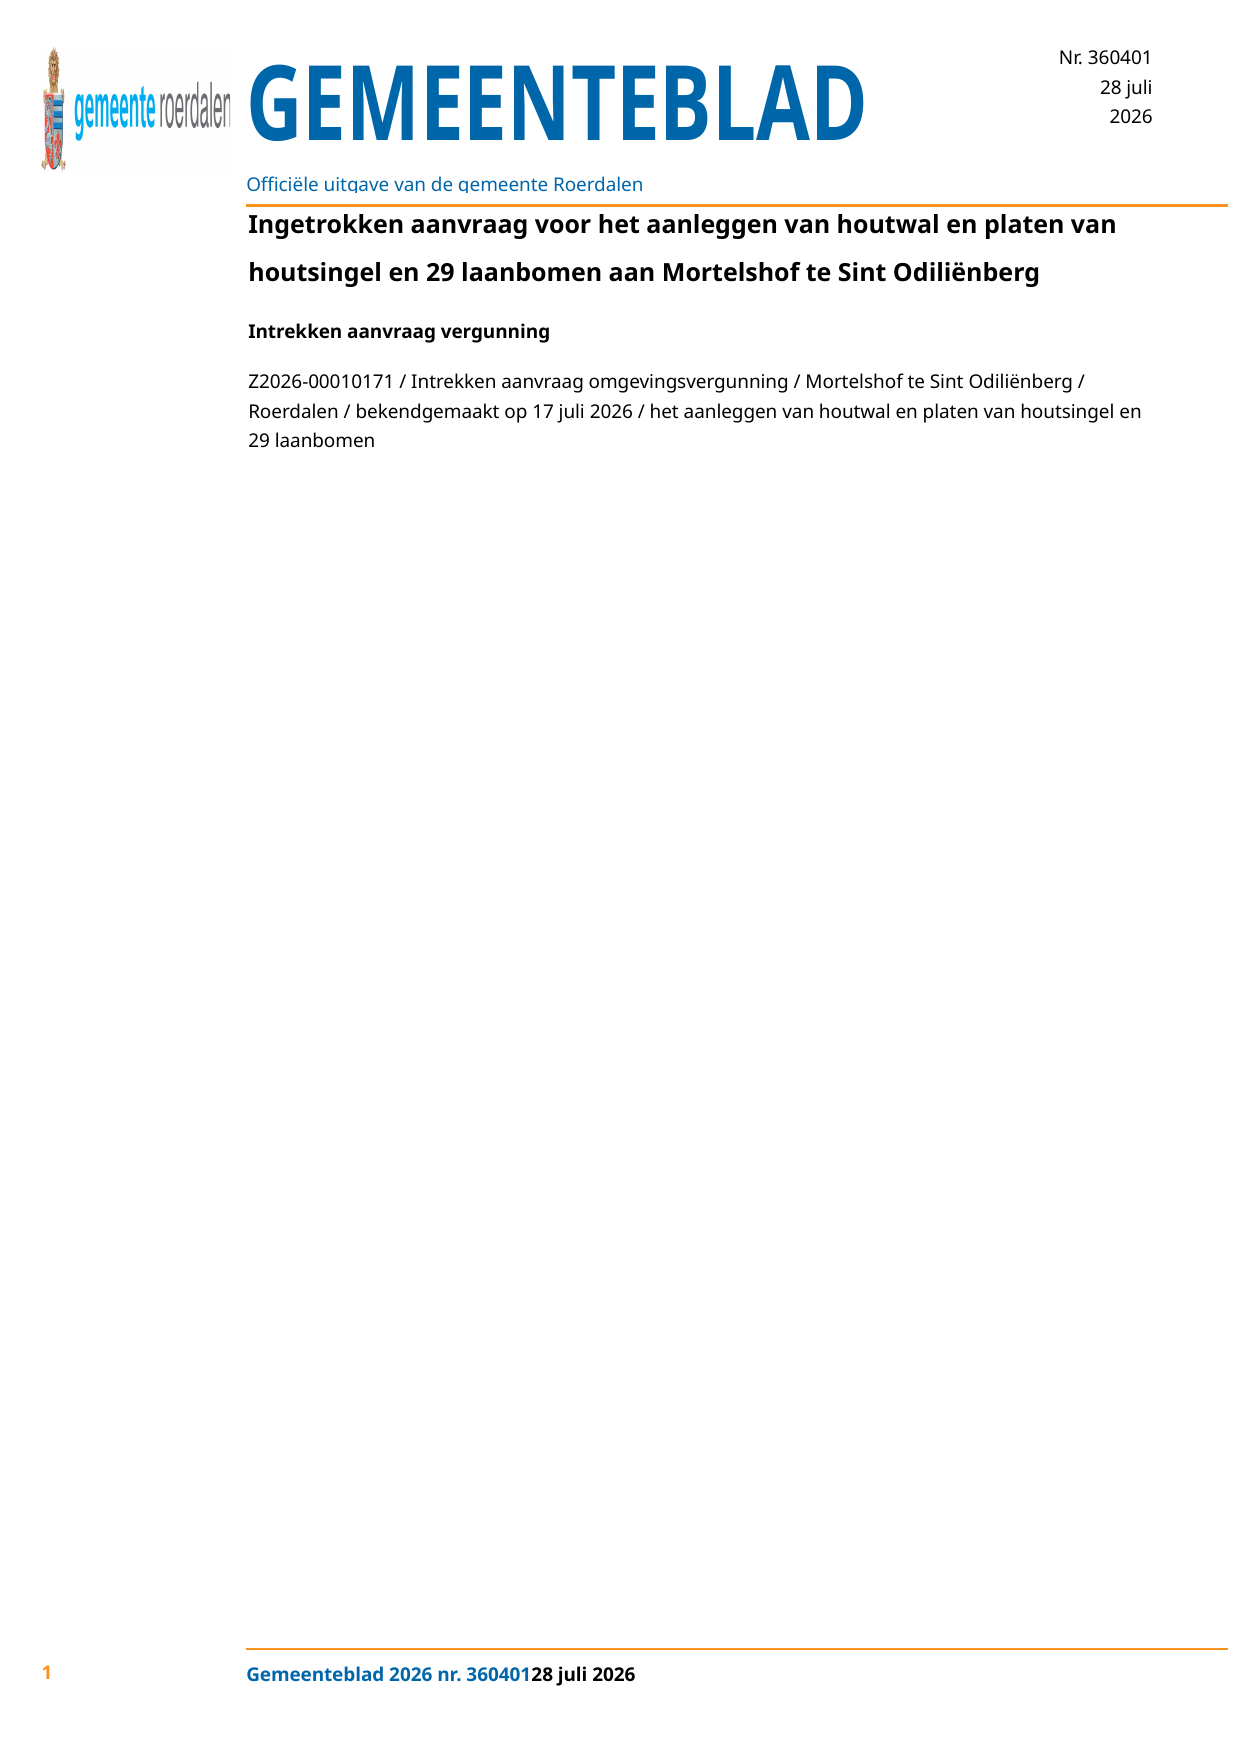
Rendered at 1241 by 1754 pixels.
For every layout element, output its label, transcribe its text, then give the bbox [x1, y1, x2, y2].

text Intrekken aanvraag vergunning [248, 318, 1152, 344]
text Ingetrokken aanvraag voor het aanleggen van houtwal en platen van houtsingel en 29 laanbomen aan Mortelshof te Sint Odiliënberg [248, 207, 1152, 288]
picture [41, 47, 231, 172]
text Z2026-00010171 / Intrekken aanvraag omgevingsvergunning / Mortelshof te Sint Odiliënberg / Roerdalen / bekendgemaakt op 17 juli 2026 / het aanleggen van houtwal en platen van houtsingel en 29 laanbomen [248, 368, 1152, 453]
